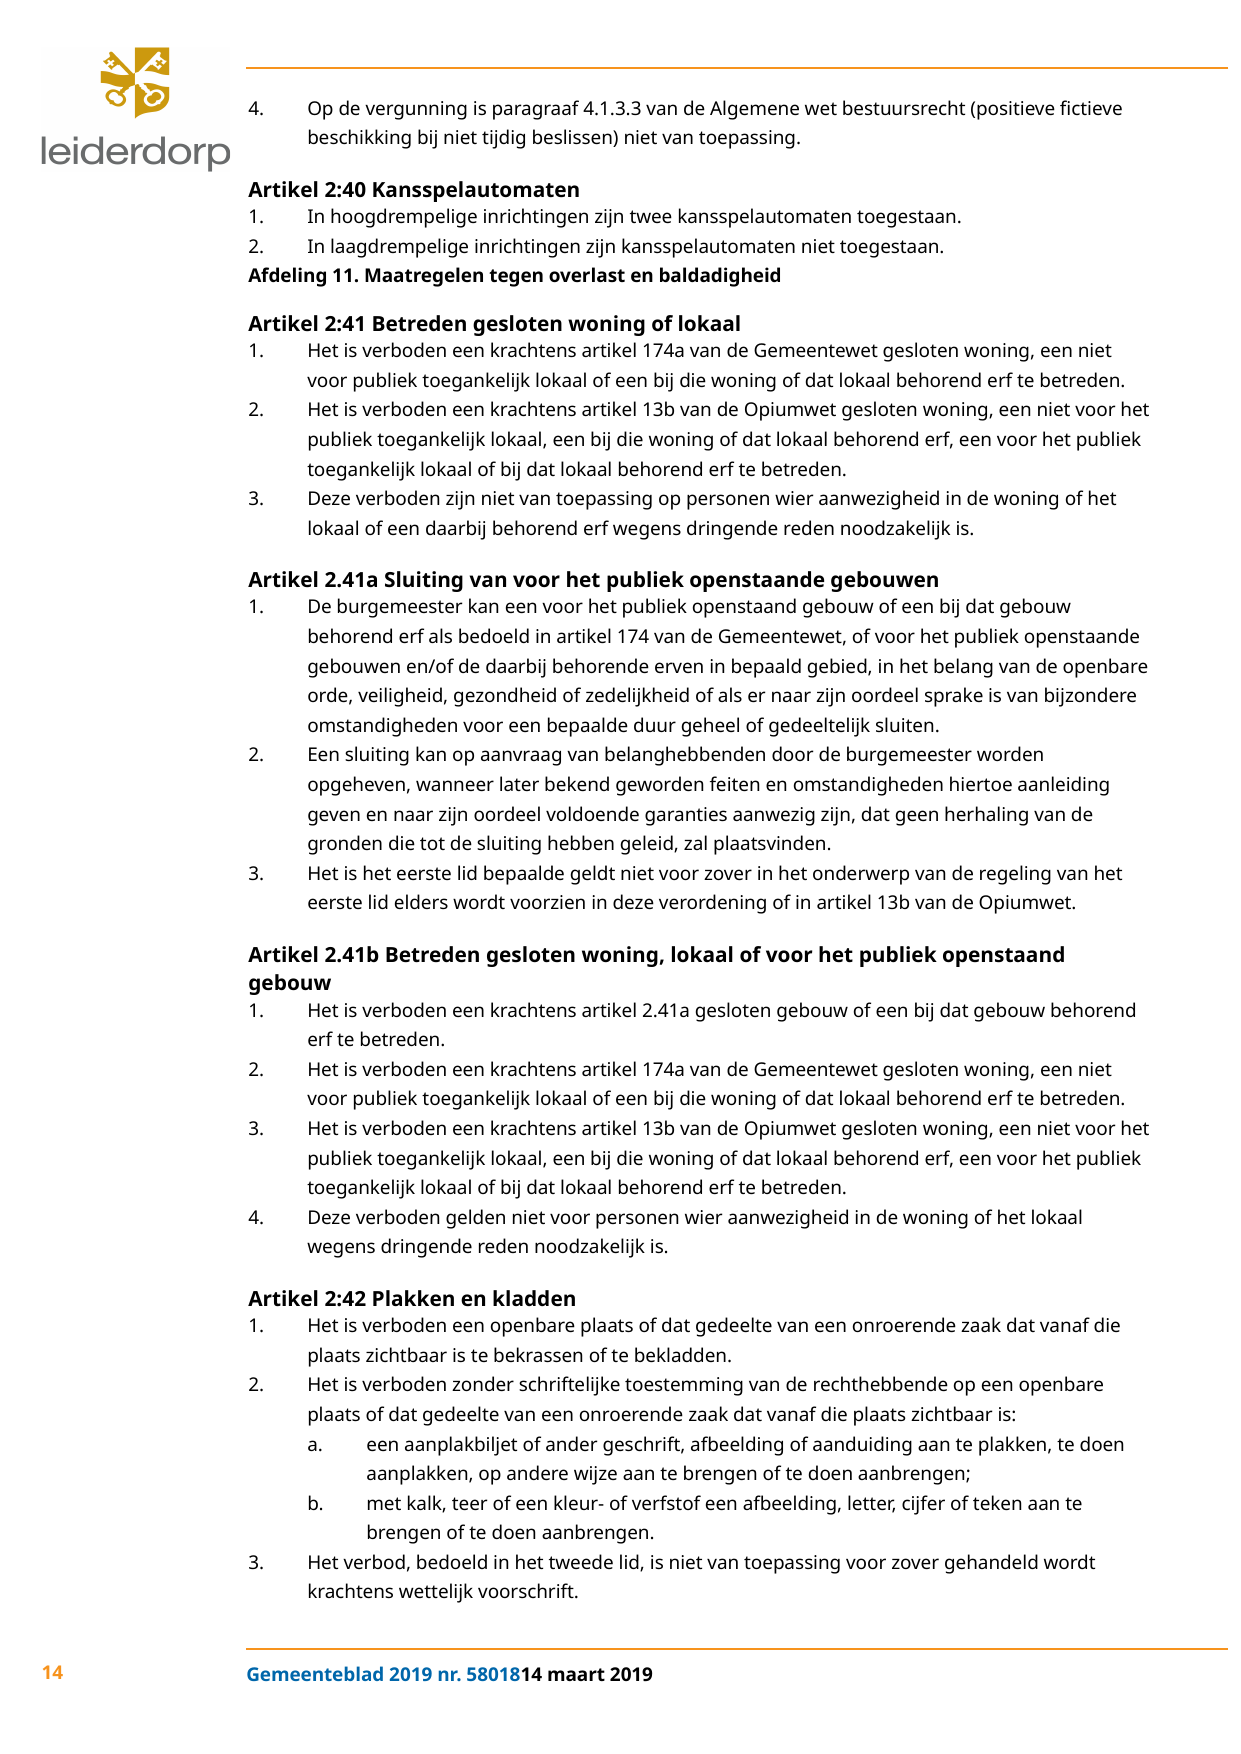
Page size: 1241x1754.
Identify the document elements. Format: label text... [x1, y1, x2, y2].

list De burgemeester kan een voor het publiek openstaand gebouw of een bij dat gebouw behorend erf als bedoeld in artikel 174 van de Gemeentewet, of voor het publiek openstaande gebouwen en/of de daarbij behorende erven in bepaald gebied, in het belang van de openbare orde, veiligheid, gezondheid of zedelijkheid of als er naar zijn oordeel sprake is van bijzondere omstandigheden voor een bepaalde duur geheel of gedeeltelijk sluiten. [248, 594, 1152, 738]
list In laagdrempelige inrichtingen zijn kansspelautomaten niet toegestaan. [248, 233, 1152, 258]
list Deze verboden gelden niet voor personen wier aanwezigheid in de woning of het lokaal wegens dringende reden noodzakelijk is. [248, 1204, 1152, 1259]
list Het is verboden een krachtens artikel 2.41a gesloten gebouw of een bij dat gebouw behorend erf te betreden. [248, 997, 1152, 1052]
text Afdeling 11. Maatregelen tegen overlast en baldadigheid [248, 262, 1152, 288]
list Het is verboden zonder schriftelijke toestemming van de rechthebbende op een openbare plaats of dat gedeelte van een onroerende zaak dat vanaf die plaats zichtbaar is: [248, 1372, 1152, 1427]
list Het is verboden een krachtens artikel 174a van de Gemeentewet gesloten woning, een niet voor publiek toegankelijk lokaal of een bij die woning of dat lokaal behorend erf te betreden. [248, 1056, 1152, 1111]
list Een sluiting kan op aanvraag van belanghebbenden door de burgemeester worden opgeheven, wanneer later bekend geworden feiten en omstandigheden hiertoe aanleiding geven en naar zijn oordeel voldoende garanties aanwezig zijn, dat geen herhaling van de gronden die tot de sluiting hebben geleid, zal plaatsvinden. [248, 742, 1152, 856]
list Het is verboden een krachtens artikel 13b van de Opiumwet gesloten woning, een niet voor het publiek toegankelijk lokaal, een bij die woning of dat lokaal behorend erf, een voor het publiek toegankelijk lokaal of bij dat lokaal behorend erf te betreden. [248, 397, 1152, 481]
text Artikel 2:41 Betreden gesloten woning of lokaal [248, 309, 1152, 337]
list In hoogdrempelige inrichtingen zijn twee kansspelautomaten toegestaan. [248, 203, 1152, 229]
text Artikel 2:40 Kansspelautomaten [248, 175, 1152, 203]
list Op de vergunning is paragraaf 4.1.3.3 van de Algemene wet bestuursrecht (positieve fictieve beschikking bij niet tijdig beslissen) niet van toepassing. [248, 95, 1152, 150]
list Het is verboden een krachtens artikel 13b van de Opiumwet gesloten woning, een niet voor het publiek toegankelijk lokaal, een bij die woning of dat lokaal behorend erf, een voor het publiek toegankelijk lokaal of bij dat lokaal behorend erf te betreden. [248, 1115, 1152, 1200]
list met kalk, teer of een kleur- of verfstof een afbeelding, letter, cijfer of teken aan te brengen of te doen aanbrengen. [307, 1490, 1152, 1545]
list Het is het eerste lid bepaalde geldt niet voor zover in het onderwerp van de regeling van het eerste lid elders wordt voorzien in deze verordening of in artikel 13b van de Opiumwet. [248, 860, 1152, 915]
list Deze verboden zijn niet van toepassing op personen wier aanwezigheid in de woning of het lokaal of een daarbij behorend erf wegens dringende reden noodzakelijk is. [248, 485, 1152, 541]
list Het is verboden een openbare plaats of dat gedeelte van een onroerende zaak dat vanaf die plaats zichtbaar is te bekrassen of te bekladden. [248, 1312, 1152, 1368]
list Het verbod, bedoeld in het tweede lid, is niet van toepassing voor zover gehandeld wordt krachtens wettelijk voorschrift. [248, 1549, 1152, 1604]
text Artikel 2.41a Sluiting van voor het publiek openstaande gebouwen [248, 565, 1152, 594]
text Artikel 2:42 Plakken en kladden [248, 1284, 1152, 1312]
text Artikel 2.41b Betreden gesloten woning, lokaal of voor het publiek openstaand gebouw [248, 940, 1152, 997]
list een aanplakbiljet of ander geschrift, afbeelding of aanduiding aan te plakken, te doen aanplakken, op andere wijze aan te brengen of te doen aanbrengen; [307, 1431, 1152, 1486]
picture [41, 47, 231, 172]
list Het is verboden een krachtens artikel 174a van de Gemeentewet gesloten woning, een niet voor publiek toegankelijk lokaal of een bij die woning of dat lokaal behorend erf te betreden. [248, 337, 1152, 393]
